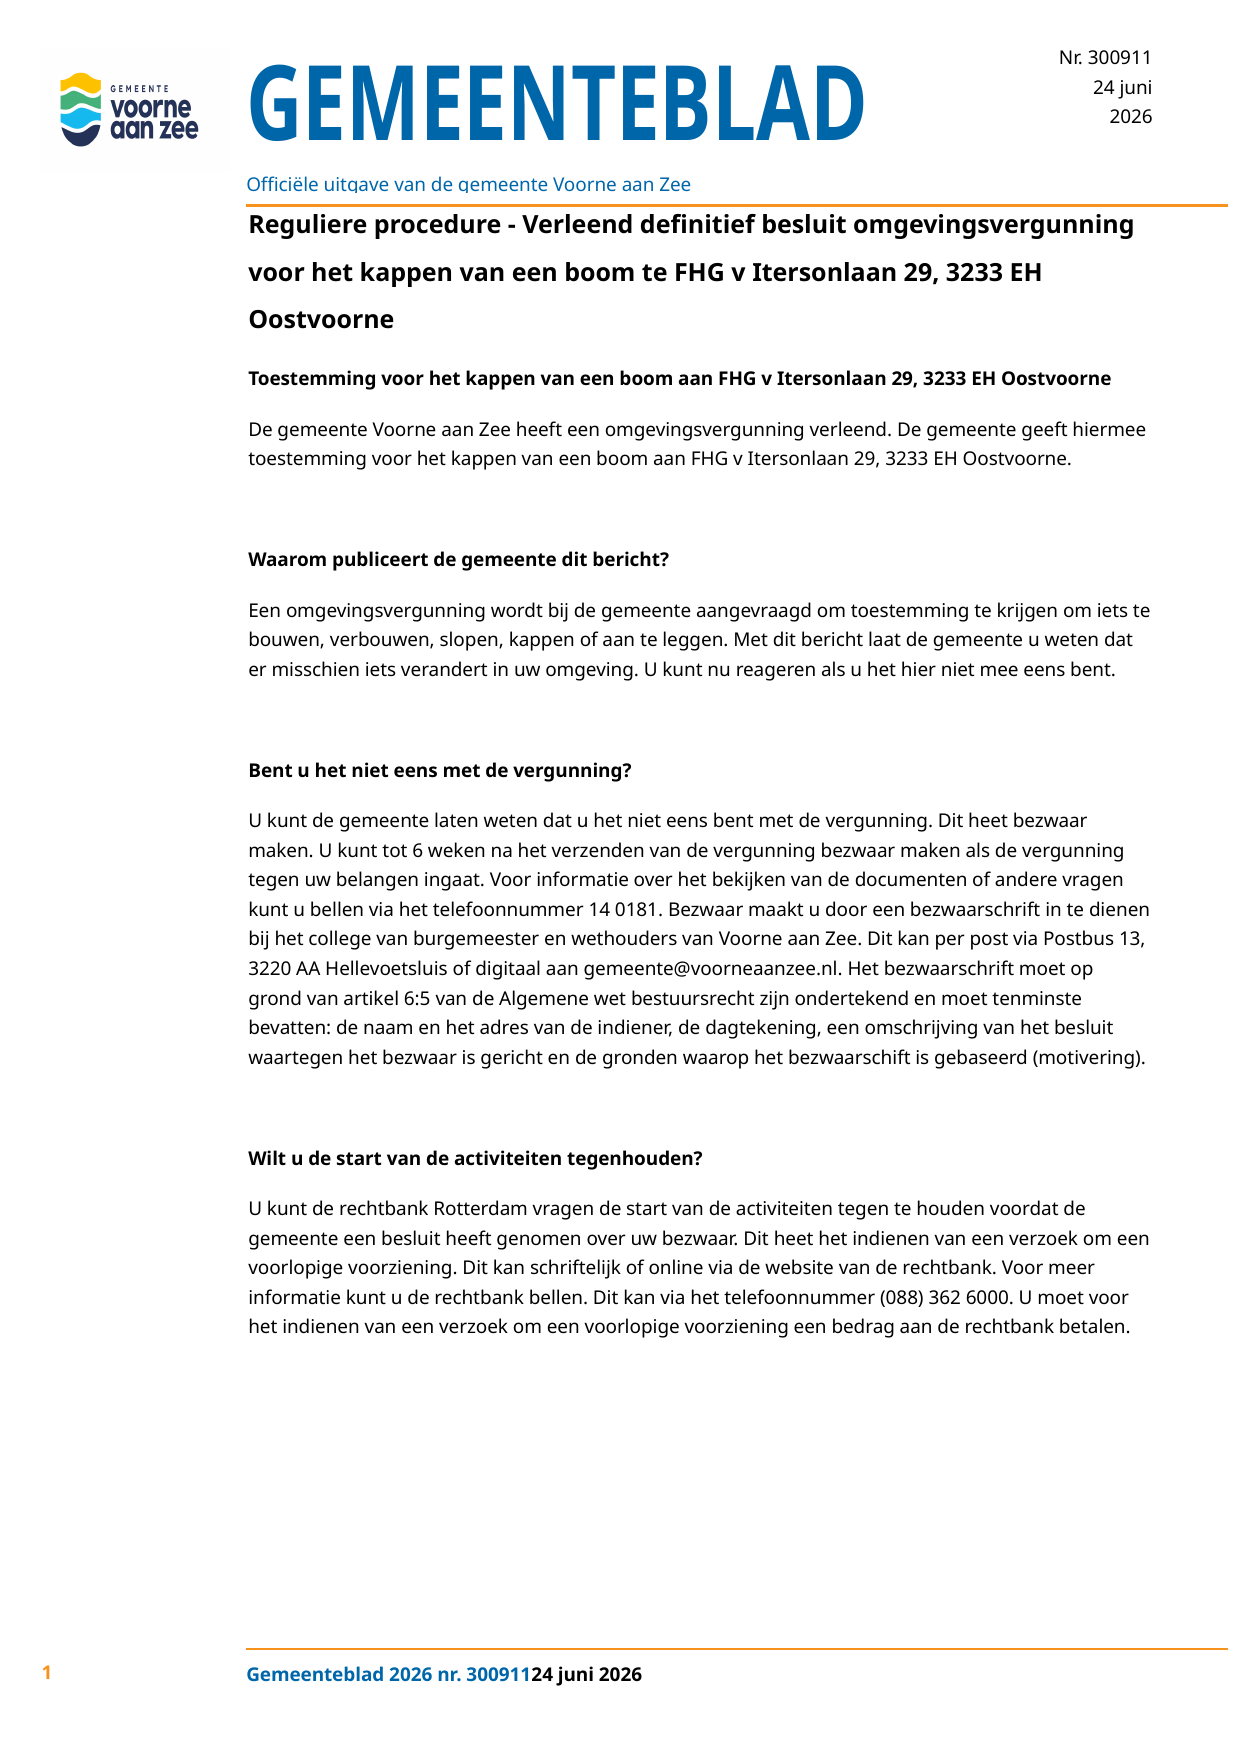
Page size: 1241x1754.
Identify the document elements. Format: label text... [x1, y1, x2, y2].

text U kunt de gemeente laten weten dat u het niet eens bent met de vergunning. Dit heet bezwaar maken. U kunt tot 6 weken na het verzenden van de vergunning bezwaar maken als de vergunning tegen uw belangen ingaat. Voor informatie over het bekijken van de documenten of andere vragen kunt u bellen via het telefoonnummer 14 0181. Bezwaar maakt u door een bezwaarschrift in te dienen bij het college van burgemeester en wethouders van Voorne aan Zee. Dit kan per post via Postbus 13, 3220 AA Hellevoetsluis of digitaal aan gemeente@voorneaanzee.nl. Het bezwaarschrift moet op grond van artikel 6:5 van de Algemene wet bestuursrecht zijn ondertekend en moet tenminste bevatten: de naam en het adres van de indiener, de dagtekening, een omschrijving van het besluit waartegen het bezwaar is gericht en de gronden waarop het bezwaarschift is gebaseerd (motivering). [248, 807, 1152, 1069]
text Een omgevingsvergunning wordt bij de gemeente aangevraagd om toestemming te krijgen om iets te bouwen, verbouwen, slopen, kappen of aan te leggen. Met dit bericht laat de gemeente u weten dat er misschien iets verandert in uw omgeving. U kunt nu reageren als u het hier niet mee eens bent. [248, 597, 1152, 682]
text Reguliere procedure - Verleend definitief besluit omgevingsvergunning voor het kappen van een boom te FHG v Itersonlaan 29, 3233 EH Oostvoorne [248, 207, 1152, 336]
text Waarom publiceert de gemeente dit bericht? [248, 546, 1152, 572]
picture [41, 47, 231, 172]
text Bent u het niet eens met de vergunning? [248, 757, 1152, 782]
text Wilt u de start van de activiteiten tegenhouden? [248, 1145, 1152, 1170]
text Toestemming voor het kappen van een boom aan FHG v Itersonlaan 29, 3233 EH Oostvoorne [248, 366, 1152, 391]
text U kunt de rechtbank Rotterdam vragen de start van de activiteiten tegen te houden voordat de gemeente een besluit heeft genomen over uw bezwaar. Dit heet het indienen van een verzoek om een voorlopige voorziening. Dit kan schriftelijk of online via de website van de rechtbank. Voor meer informatie kunt u de rechtbank bellen. Dit kan via het telefoonnummer (088) 362 6000. U moet voor het indienen van een verzoek om een voorlopige voorziening een bedrag aan de rechtbank betalen. [248, 1195, 1152, 1339]
text De gemeente Voorne aan Zee heeft een omgevingsvergunning verleend. De gemeente geeft hiermee toestemming voor het kappen van een boom aan FHG v Itersonlaan 29, 3233 EH Oostvoorne. [248, 416, 1152, 471]
